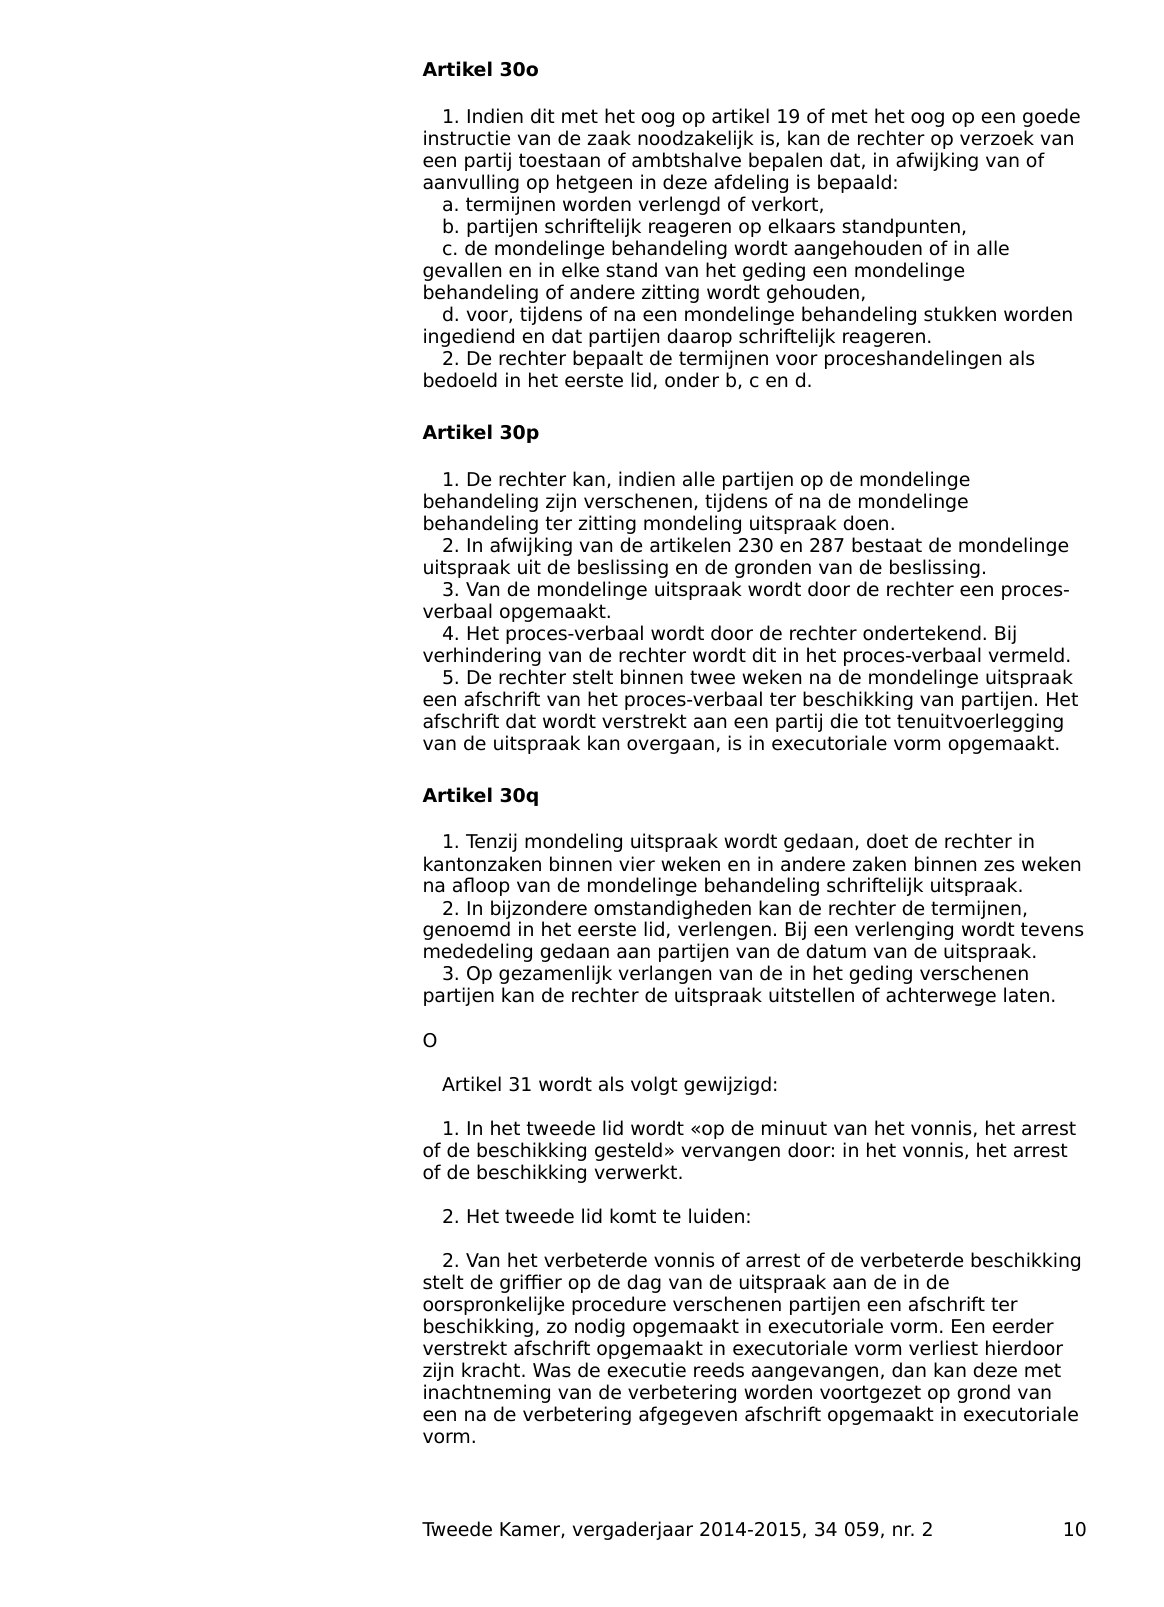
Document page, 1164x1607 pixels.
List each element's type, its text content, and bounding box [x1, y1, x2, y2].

text b. partijen schriftelijk reageren op elkaars standpunten, [422, 216, 1087, 238]
text 1. Tenzij mondeling uitspraak wordt gedaan, doet de rechter in kantonzaken binnen vier weken en in andere zaken binnen zes weken na afloop van de mondelinge behandeling schriftelijk uitspraak. [422, 831, 1087, 897]
text a. termijnen worden verlengd of verkort, [422, 194, 1087, 216]
text 2. Van het verbeterde vonnis of arrest of de verbeterde beschikking stelt de griffier op de dag van de uitspraak aan de in de oorspronkelijke procedure verschenen partijen een afschrift ter beschikking, zo nodig opgemaakt in executoriale vorm. Een eerder verstrekt afschrift opgemaakt in executoriale vorm verliest hierdoor zijn kracht. Was de executie reeds aangevangen, dan kan deze met inachtneming van de verbetering worden voortgezet op grond van een na de verbetering afgegeven afschrift opgemaakt in executoriale vorm. [422, 1250, 1087, 1448]
text 5. De rechter stelt binnen twee weken na de mondelinge uitspraak een afschrift van het proces-verbaal ter beschikking van partijen. Het afschrift dat wordt verstrekt aan een partij die tot tenuitvoerlegging van de uitspraak kan overgaan, is in executoriale vorm opgemaakt. [422, 667, 1087, 754]
text d. voor, tijdens of na een mondelinge behandeling stukken worden ingediend en dat partijen daarop schriftelijk reageren. [422, 304, 1087, 348]
text 1. De rechter kan, indien alle partijen op de mondelinge behandeling zijn verschenen, tijdens of na de mondelinge behandeling ter zitting mondeling uitspraak doen. [422, 469, 1087, 535]
subtitle Artikel 30o [422, 59, 1087, 81]
text c. de mondelinge behandeling wordt aangehouden of in alle gevallen en in elke stand van het geding een mondelinge behandeling of andere zitting wordt gehouden, [422, 238, 1087, 304]
text 1. Indien dit met het oog op artikel 19 of met het oog op een goede instructie van de zaak noodzakelijk is, kan de rechter op verzoek van een partij toestaan of ambtshalve bepalen dat, in afwijking van of aanvulling op hetgeen in deze afdeling is bepaald: [422, 106, 1087, 194]
text 3. Van de mondelinge uitspraak wordt door de rechter een proces-verbaal opgemaakt. [422, 579, 1087, 623]
subtitle Artikel 30p [422, 422, 1087, 444]
text 2. De rechter bepaalt de termijnen voor proceshandelingen als bedoeld in het eerste lid, onder b, c en d. [422, 348, 1087, 392]
text 2. In bijzondere omstandigheden kan de rechter de termijnen, genoemd in het eerste lid, verlengen. Bij een verlenging wordt tevens mededeling gedaan aan partijen van de datum van de uitspraak. [422, 897, 1087, 963]
text 3. Op gezamenlijk verlangen van de in het geding verschenen partijen kan de rechter de uitspraak uitstellen of achterwege laten. [422, 963, 1087, 1007]
text 1. In het tweede lid wordt «op de minuut van het vonnis, het arrest of de beschikking gesteld» vervangen door: in het vonnis, het arrest of de beschikking verwerkt. [422, 1118, 1087, 1184]
text 2. In afwijking van de artikelen 230 en 287 bestaat de mondelinge uitspraak uit de beslissing en de gronden van de beslissing. [422, 535, 1087, 579]
text 2. Het tweede lid komt te luiden: [422, 1206, 1087, 1228]
text 4. Het proces-verbaal wordt door de rechter ondertekend. Bij verhindering van de rechter wordt dit in het proces-verbaal vermeld. [422, 623, 1087, 667]
text Artikel 31 wordt als volgt gewijzigd: [422, 1074, 1087, 1096]
text O [422, 1029, 1087, 1051]
subtitle Artikel 30q [422, 784, 1087, 806]
